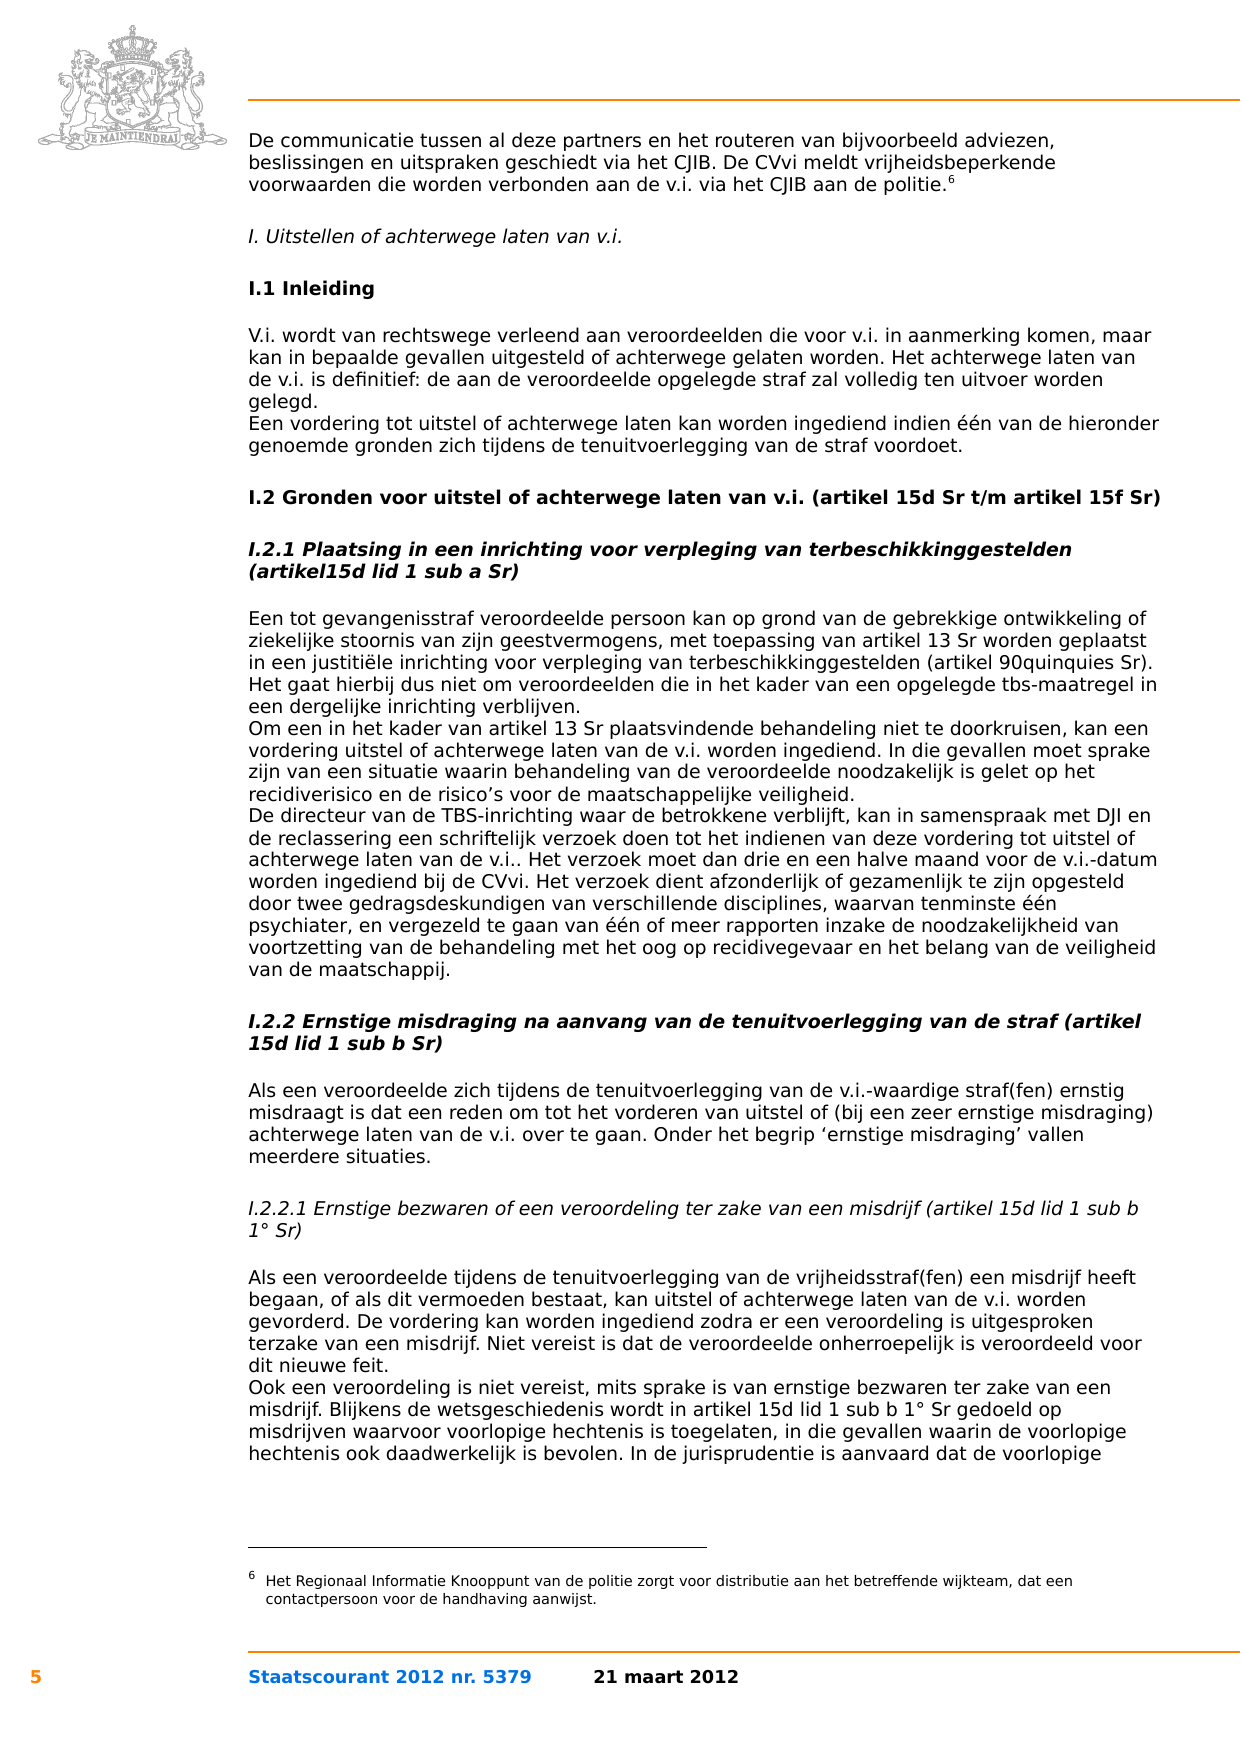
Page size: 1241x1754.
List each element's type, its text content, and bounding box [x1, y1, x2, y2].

subtitle I.2 Gronden voor uitstel of achterwege laten van v.i. (artikel 15d Sr t/m artikel 15f Sr) [248, 487, 1163, 509]
text Een tot gevangenisstraf veroordeelde persoon kan op grond van de gebrekkige ontwikkeling of ziekelijke stoornis van zijn geestvermogens, met toepassing van artikel 13 Sr worden geplaatst in een justitiële inrichting voor verpleging van terbeschikkinggestelden (artikel 90quinquies Sr). Het gaat hierbij dus niet om veroordeelden die in het kader van een opgelegde tbs-maatregel in een dergelijke inrichting verblijven. [248, 608, 1163, 717]
subtitle I.1 Inleiding [248, 278, 1163, 300]
text Als een veroordeelde tijdens de tenuitvoerlegging van de vrijheidsstraf(fen) een misdrijf heeft begaan, of als dit vermoeden bestaat, kan uitstel of achterwege laten van de v.i. worden gevorderd. De vordering kan worden ingediend zodra er een veroordeling is uitgesproken terzake van een misdrijf. Niet vereist is dat de veroordeelde onherroepelijk is veroordeeld voor dit nieuwe feit. [248, 1267, 1163, 1377]
text De directeur van de TBS-inrichting waar de betrokkene verblijft, kan in samenspraak met DJI en de reclassering een schriftelijk verzoek doen tot het indienen van deze vordering tot uitstel of achterwege laten van de v.i.. Het verzoek moet dan drie en een halve maand voor de v.i.-datum worden ingediend bij de CVvi. Het verzoek dient afzonderlijk of gezamenlijk te zijn opgesteld door twee gedragsdeskundigen van verschillende disciplines, waarvan tenminste één psychiater, en vergezeld te gaan van één of meer rapporten inzake de noodzakelijkheid van voortzetting van de behandeling met het oog op recidivegevaar en het belang van de veiligheid van de maatschappij. [248, 805, 1163, 981]
subtitle I.2.1 Plaatsing in een inrichting voor verpleging van terbeschikkinggestelden (artikel15d lid 1 sub a Sr) [248, 539, 1163, 583]
subtitle I.2.2 Ernstige misdraging na aanvang van de tenuitvoerlegging van de straf (artikel 15d lid 1 sub b Sr) [248, 1011, 1163, 1055]
subtitle I. Uitstellen of achterwege laten van v.i. [248, 226, 1163, 248]
text Om een in het kader van artikel 13 Sr plaatsvindende behandeling niet te doorkruisen, kan een vordering uitstel of achterwege laten van de v.i. worden ingediend. In die gevallen moet sprake zijn van een situatie waarin behandeling van de veroordeelde noodzakelijk is gelet op het recidiverisico en de risico’s voor de maatschappelijke veiligheid. [248, 717, 1163, 805]
text Het Regionaal Informatie Knooppunt van de politie zorgt voor distributie aan het betreffende wijkteam, dat een contactpersoon voor de handhaving aanwijst. [248, 1569, 1163, 1608]
text V.i. wordt van rechtswege verleend aan veroordeelden die voor v.i. in aanmerking komen, maar kan in bepaalde gevallen uitgesteld of achterwege gelaten worden. Het achterwege laten van de v.i. is definitief: de aan de veroordeelde opgelegde straf zal volledig ten uitvoer worden gelegd. [248, 325, 1163, 413]
picture [38, 25, 227, 150]
text Een vordering tot uitstel of achterwege laten kan worden ingediend indien één van de hieronder genoemde gronden zich tijdens de tenuitvoerlegging van de straf voordoet. [248, 413, 1163, 457]
text Ook een veroordeling is niet vereist, mits sprake is van ernstige bezwaren ter zake van een misdrijf. Blijkens de wetsgeschiedenis wordt in artikel 15d lid 1 sub b 1° Sr gedoeld op misdrijven waarvoor voorlopige hechtenis is toegelaten, in die gevallen waarin de voorlopige hechtenis ook daadwerkelijk is bevolen. In de jurisprudentie is aanvaard dat de voorlopige [248, 1377, 1163, 1465]
subtitle I.2.2.1 Ernstige bezwaren of een veroordeling ter zake van een misdrijf (artikel 15d lid 1 sub b 1° Sr) [248, 1198, 1163, 1242]
text De communicatie tussen al deze partners en het routeren van bijvoorbeeld adviezen, beslissingen en uitspraken geschiedt via het CJIB. De CVvi meldt vrijheidsbeperkende voorwaarden die worden verbonden aan de v.i. via het CJIB aan de politie. [248, 130, 1163, 196]
text Als een veroordeelde zich tijdens de tenuitvoerlegging van de v.i.-waardige straf(fen) ernstig misdraagt is dat een reden om tot het vorderen van uitstel of (bij een zeer ernstige misdraging) achterwege laten van de v.i. over te gaan. Onder het begrip ‘ernstige misdraging’ vallen meerdere situaties. [248, 1080, 1163, 1168]
